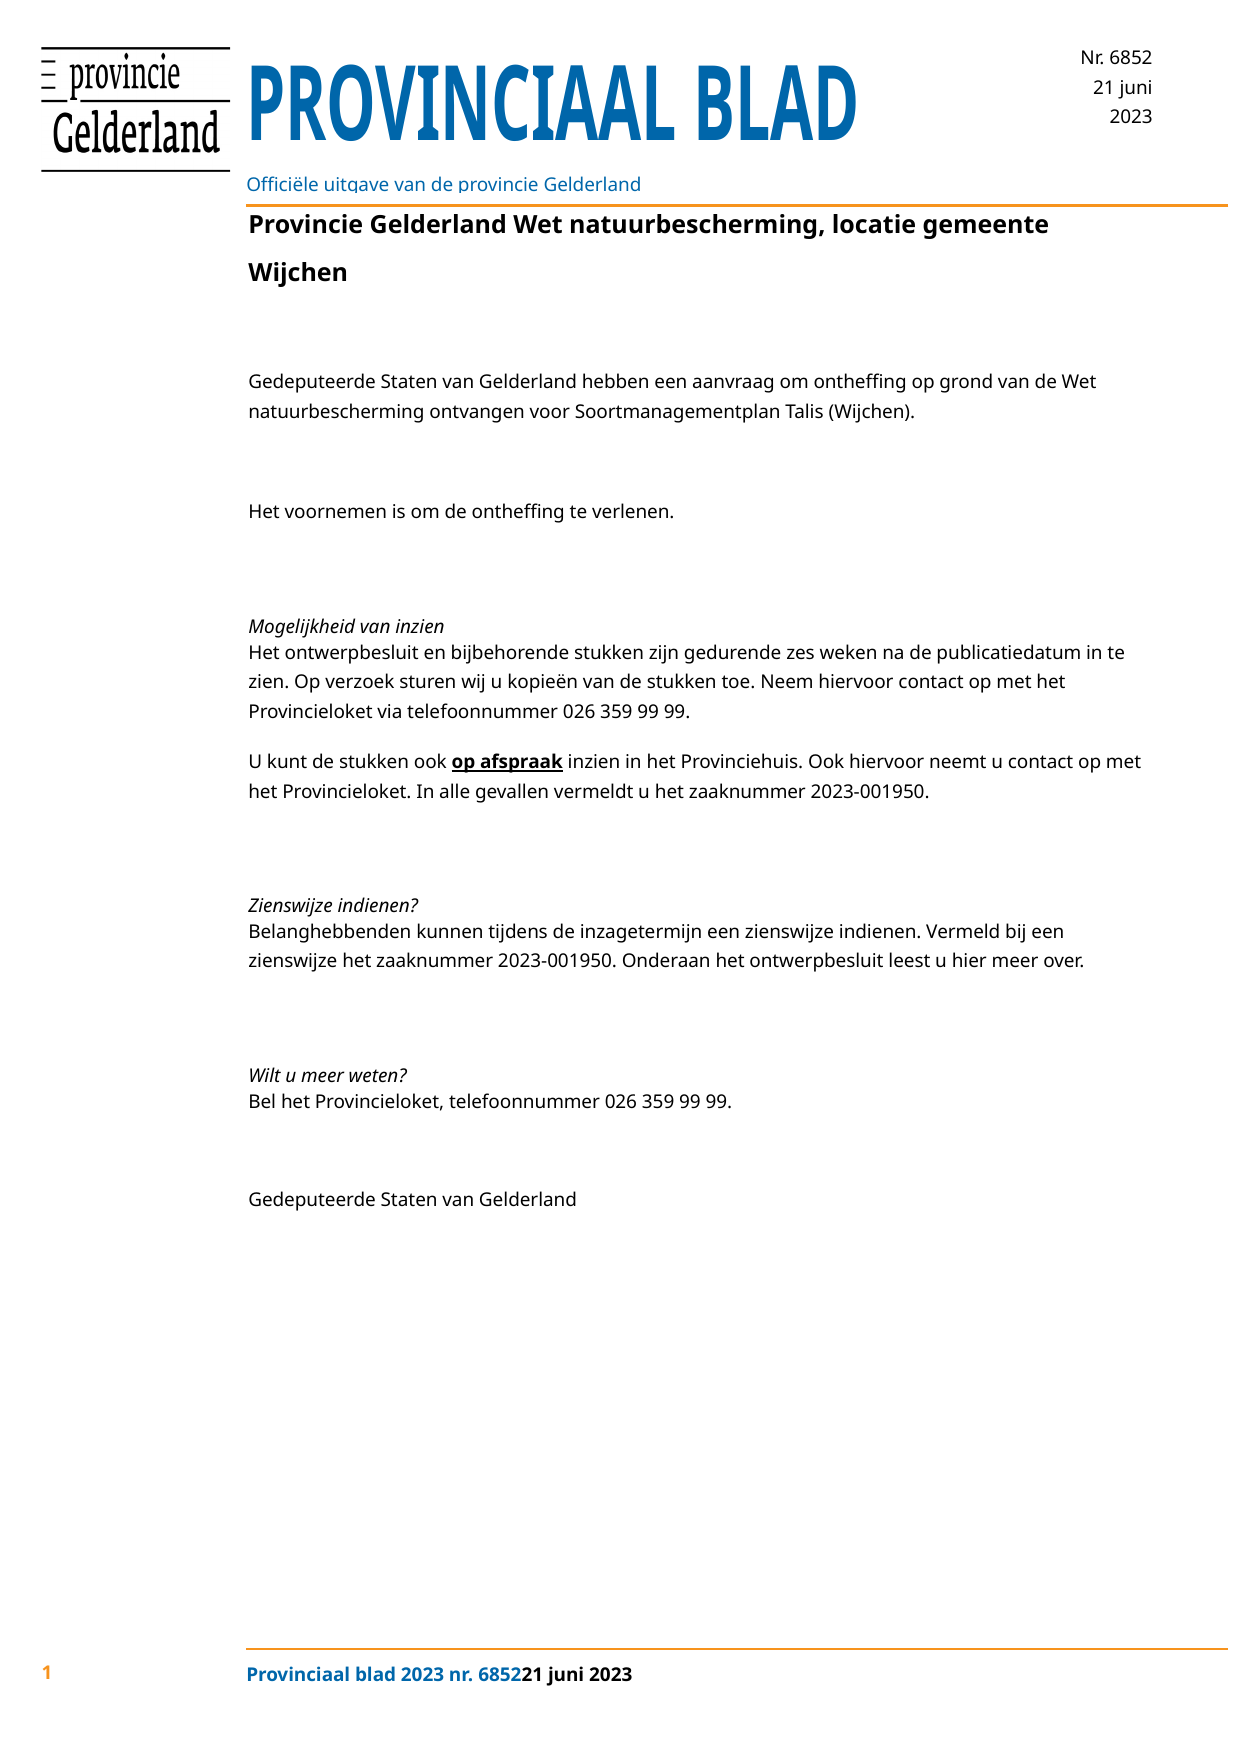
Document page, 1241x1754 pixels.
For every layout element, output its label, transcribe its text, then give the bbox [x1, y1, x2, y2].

picture [41, 47, 231, 172]
text Wilt u meer weten? [248, 1062, 1152, 1088]
text Het ontwerpbesluit en bijbehorende stukken zijn gedurende zes weken na de publicatiedatum in te zien. Op verzoek sturen wij u kopieën van de stukken toe. Neem hiervoor contact op met het Provincieloket via telefoonnummer 026 359 99 99. [248, 639, 1152, 724]
text Het voornemen is om de ontheffing te verlenen. [248, 499, 1152, 524]
text Mogelijkheid van inzien [248, 613, 1152, 639]
text Gedeputeerde Staten van Gelderland [248, 1186, 1152, 1212]
text Zienswijze indienen? [248, 892, 1152, 918]
text U kunt de stukken ook op afspraak inzien in het Provinciehuis. Ook hiervoor neemt u contact op met het Provincieloket. In alle gevallen vermeldt u het zaaknummer 2023-001950. [248, 748, 1152, 804]
text Belanghebbenden kunnen tijdens de inzagetermijn een zienswijze indienen. Vermeld bij een zienswijze het zaaknummer 2023-001950. Onderaan het ontwerpbesluit leest u hier meer over. [248, 918, 1152, 973]
text Gedeputeerde Staten van Gelderland hebben een aanvraag om ontheffing op grond van de Wet natuurbescherming ontvangen voor Soortmanagementplan Talis (Wijchen). [248, 368, 1152, 424]
text Bel het Provincieloket, telefoonnummer 026 359 99 99. [248, 1088, 1152, 1113]
text Provincie Gelderland Wet natuurbescherming, locatie gemeente Wijchen [248, 207, 1152, 288]
